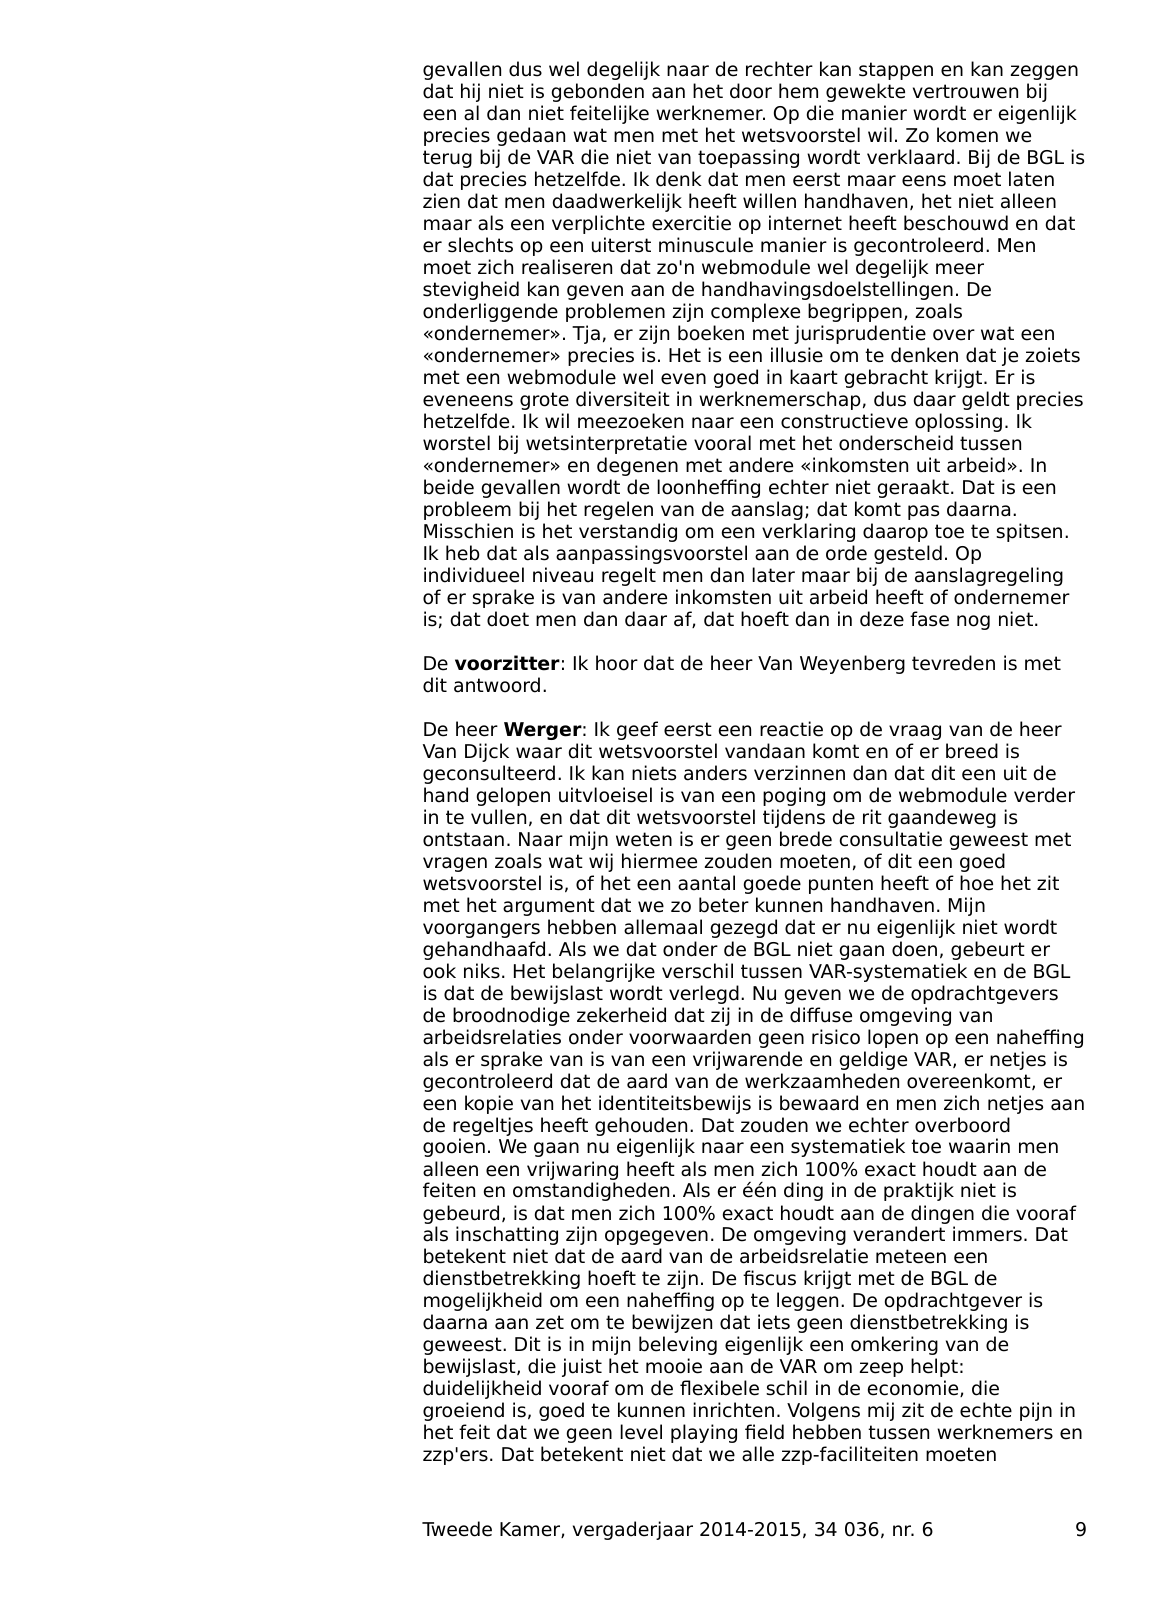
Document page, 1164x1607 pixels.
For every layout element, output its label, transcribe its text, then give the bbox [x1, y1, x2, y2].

text De voorzitter: Ik hoor dat de heer Van Weyenberg tevreden is met dit antwoord. [422, 653, 1087, 697]
text De heer Werger: Ik geef eerst een reactie op de vraag van de heer Van Dijck waar dit wetsvoorstel vandaan komt en of er breed is geconsulteerd. Ik kan niets anders verzinnen dan dat dit een uit de hand gelopen uitvloeisel is van een poging om de webmodule verder in te vullen, en dat dit wetsvoorstel tijdens de rit gaandeweg is ontstaan. Naar mijn weten is er geen brede consultatie geweest met vragen zoals wat wij hiermee zouden moeten, of dit een goed wetsvoorstel is, of het een aantal goede punten heeft of hoe het zit met het argument dat we zo beter kunnen handhaven. Mijn voorgangers hebben allemaal gezegd dat er nu eigenlijk niet wordt gehandhaafd. Als we dat onder de BGL niet gaan doen, gebeurt er ook niks. Het belangrijke verschil tussen VAR-systematiek en de BGL is dat de bewijslast wordt verlegd. Nu geven we de opdrachtgevers de broodnodige zekerheid dat zij in de diffuse omgeving van arbeidsrelaties onder voorwaarden geen risico lopen op een naheffing als er sprake van is van een vrijwarende en geldige VAR, er netjes is gecontroleerd dat de aard van de werkzaamheden overeenkomt, er een kopie van het identiteitsbewijs is bewaard en men zich netjes aan de regeltjes heeft gehouden. Dat zouden we echter overboord gooien. We gaan nu eigenlijk naar een systematiek toe waarin men alleen een vrijwaring heeft als men zich 100% exact houdt aan de feiten en omstandigheden. Als er één ding in de praktijk niet is gebeurd, is dat men zich 100% exact houdt aan de dingen die vooraf als inschatting zijn opgegeven. De omgeving verandert immers. Dat betekent niet dat de aard van de arbeidsrelatie meteen een dienstbetrekking hoeft te zijn. De fiscus krijgt met de BGL de mogelijkheid om een naheffing op te leggen. De opdrachtgever is daarna aan zet om te bewijzen dat iets geen dienstbetrekking is geweest. Dit is in mijn beleving eigenlijk een omkering van de bewijslast, die juist het mooie aan de VAR om zeep helpt: duidelijkheid vooraf om de flexibele schil in de economie, die groeiend is, goed te kunnen inrichten. Volgens mij zit de echte pijn in het feit dat we geen level playing field hebben tussen werknemers en zzp'ers. Dat betekent niet dat we alle zzp-faciliteiten moeten [422, 719, 1087, 1466]
text gevallen dus wel degelijk naar de rechter kan stappen en kan zeggen dat hij niet is gebonden aan het door hem gewekte vertrouwen bij een al dan niet feitelijke werknemer. Op die manier wordt er eigenlijk precies gedaan wat men met het wetsvoorstel wil. Zo komen we terug bij de VAR die niet van toepassing wordt verklaard. Bij de BGL is dat precies hetzelfde. Ik denk dat men eerst maar eens moet laten zien dat men daadwerkelijk heeft willen handhaven, het niet alleen maar als een verplichte exercitie op internet heeft beschouwd en dat er slechts op een uiterst minuscule manier is gecontroleerd. Men moet zich realiseren dat zo'n webmodule wel degelijk meer stevigheid kan geven aan de handhavingsdoelstellingen. De onderliggende problemen zijn complexe begrippen, zoals «ondernemer». Tja, er zijn boeken met jurisprudentie over wat een «ondernemer» precies is. Het is een illusie om te denken dat je zoiets met een webmodule wel even goed in kaart gebracht krijgt. Er is eveneens grote diversiteit in werknemerschap, dus daar geldt precies hetzelfde. Ik wil meezoeken naar een constructieve oplossing. Ik worstel bij wetsinterpretatie vooral met het onderscheid tussen «ondernemer» en degenen met andere «inkomsten uit arbeid». In beide gevallen wordt de loonheffing echter niet geraakt. Dat is een probleem bij het regelen van de aanslag; dat komt pas daarna. Misschien is het verstandig om een verklaring daarop toe te spitsen. Ik heb dat als aanpassingsvoorstel aan de orde gesteld. Op individueel niveau regelt men dan later maar bij de aanslagregeling of er sprake is van andere inkomsten uit arbeid heeft of ondernemer is; dat doet men dan daar af, dat hoeft dan in deze fase nog niet. [422, 59, 1087, 631]
